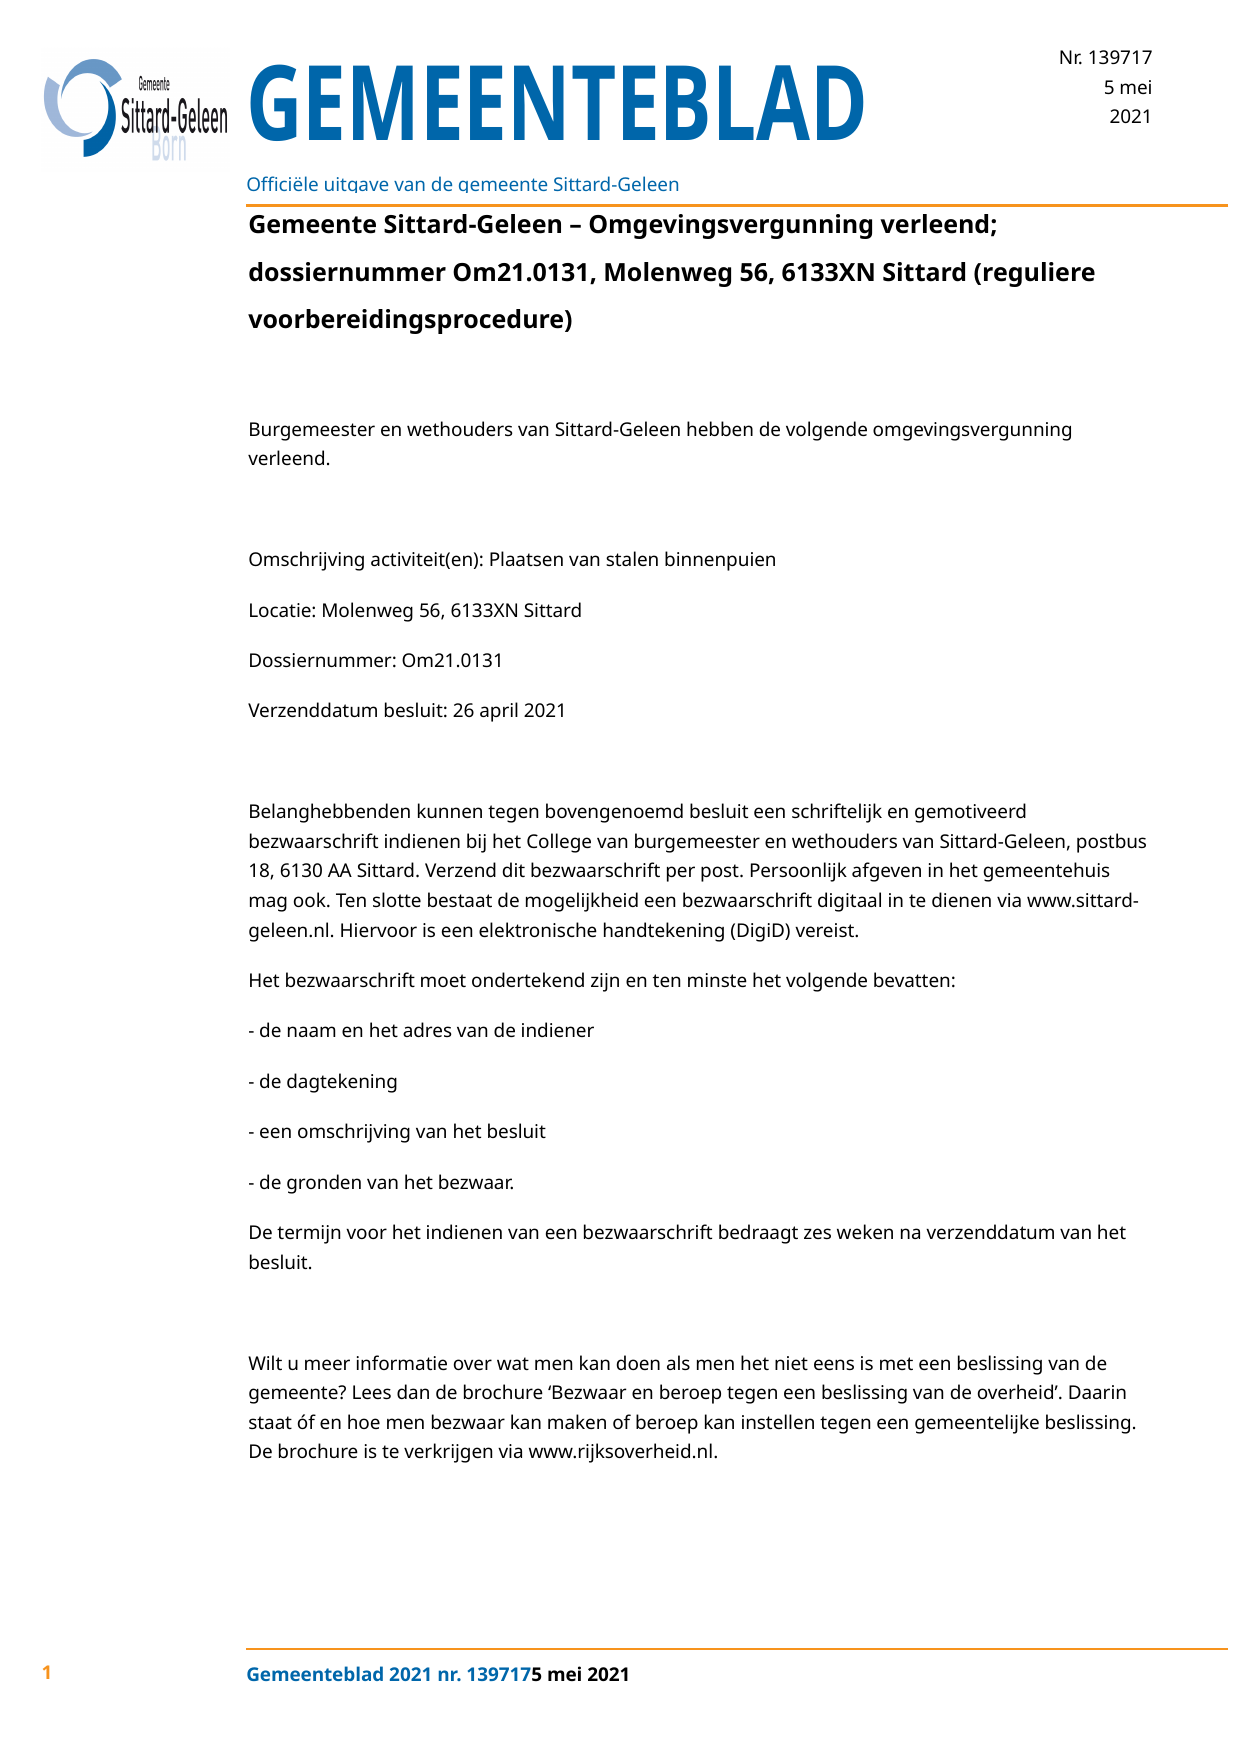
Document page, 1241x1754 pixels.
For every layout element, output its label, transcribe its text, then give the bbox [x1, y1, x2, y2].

text - de dagtekening [248, 1068, 1152, 1094]
text Dossiernummer: Om21.0131 [248, 647, 1152, 673]
text - de gronden van het bezwaar. [248, 1169, 1152, 1194]
text Locatie: Molenweg 56, 6133XN Sittard [248, 597, 1152, 622]
text Wilt u meer informatie over wat men kan doen als men het niet eens is met een beslissing van de gemeente? Lees dan de brochure ‘Bezwaar en beroep tegen een beslissing van de overheid’. Daarin staat óf en hoe men bezwaar kan maken of beroep kan instellen tegen een gemeentelijke beslissing. De brochure is te verkrijgen via www.rijksoverheid.nl. [248, 1350, 1152, 1464]
text Belanghebbenden kunnen tegen bovengenoemd besluit een schriftelijk en gemotiveerd bezwaarschrift indienen bij het College van burgemeester en wethouders van Sittard-Geleen, postbus 18, 6130 AA Sittard. Verzend dit bezwaarschrift per post. Persoonlijk afgeven in het gemeentehuis mag ook. Ten slotte bestaat de mogelijkheid een bezwaarschrift digitaal in te dienen via www.sittard-geleen.nl. Hiervoor is een elektronische handtekening (DigiD) vereist. [248, 798, 1152, 942]
text Gemeente Sittard-Geleen – Omgevingsvergunning verleend; dossiernummer Om21.0131, Molenweg 56, 6133XN Sittard (reguliere voorbereidingsprocedure) [248, 207, 1152, 336]
picture [41, 47, 231, 172]
text Het bezwaarschrift moet ondertekend zijn en ten minste het volgende bevatten: [248, 967, 1152, 993]
text De termijn voor het indienen van een bezwaarschrift bedraagt zes weken na verzenddatum van het besluit. [248, 1219, 1152, 1274]
text - een omschrijving van het besluit [248, 1118, 1152, 1144]
text Omschrijving activiteit(en): Plaatsen van stalen binnenpuien [248, 546, 1152, 572]
text - de naam en het adres van de indiener [248, 1018, 1152, 1043]
text Burgemeester en wethouders van Sittard-Geleen hebben de volgende omgevingsvergunning verleend. [248, 416, 1152, 471]
text Verzenddatum besluit: 26 april 2021 [248, 698, 1152, 723]
